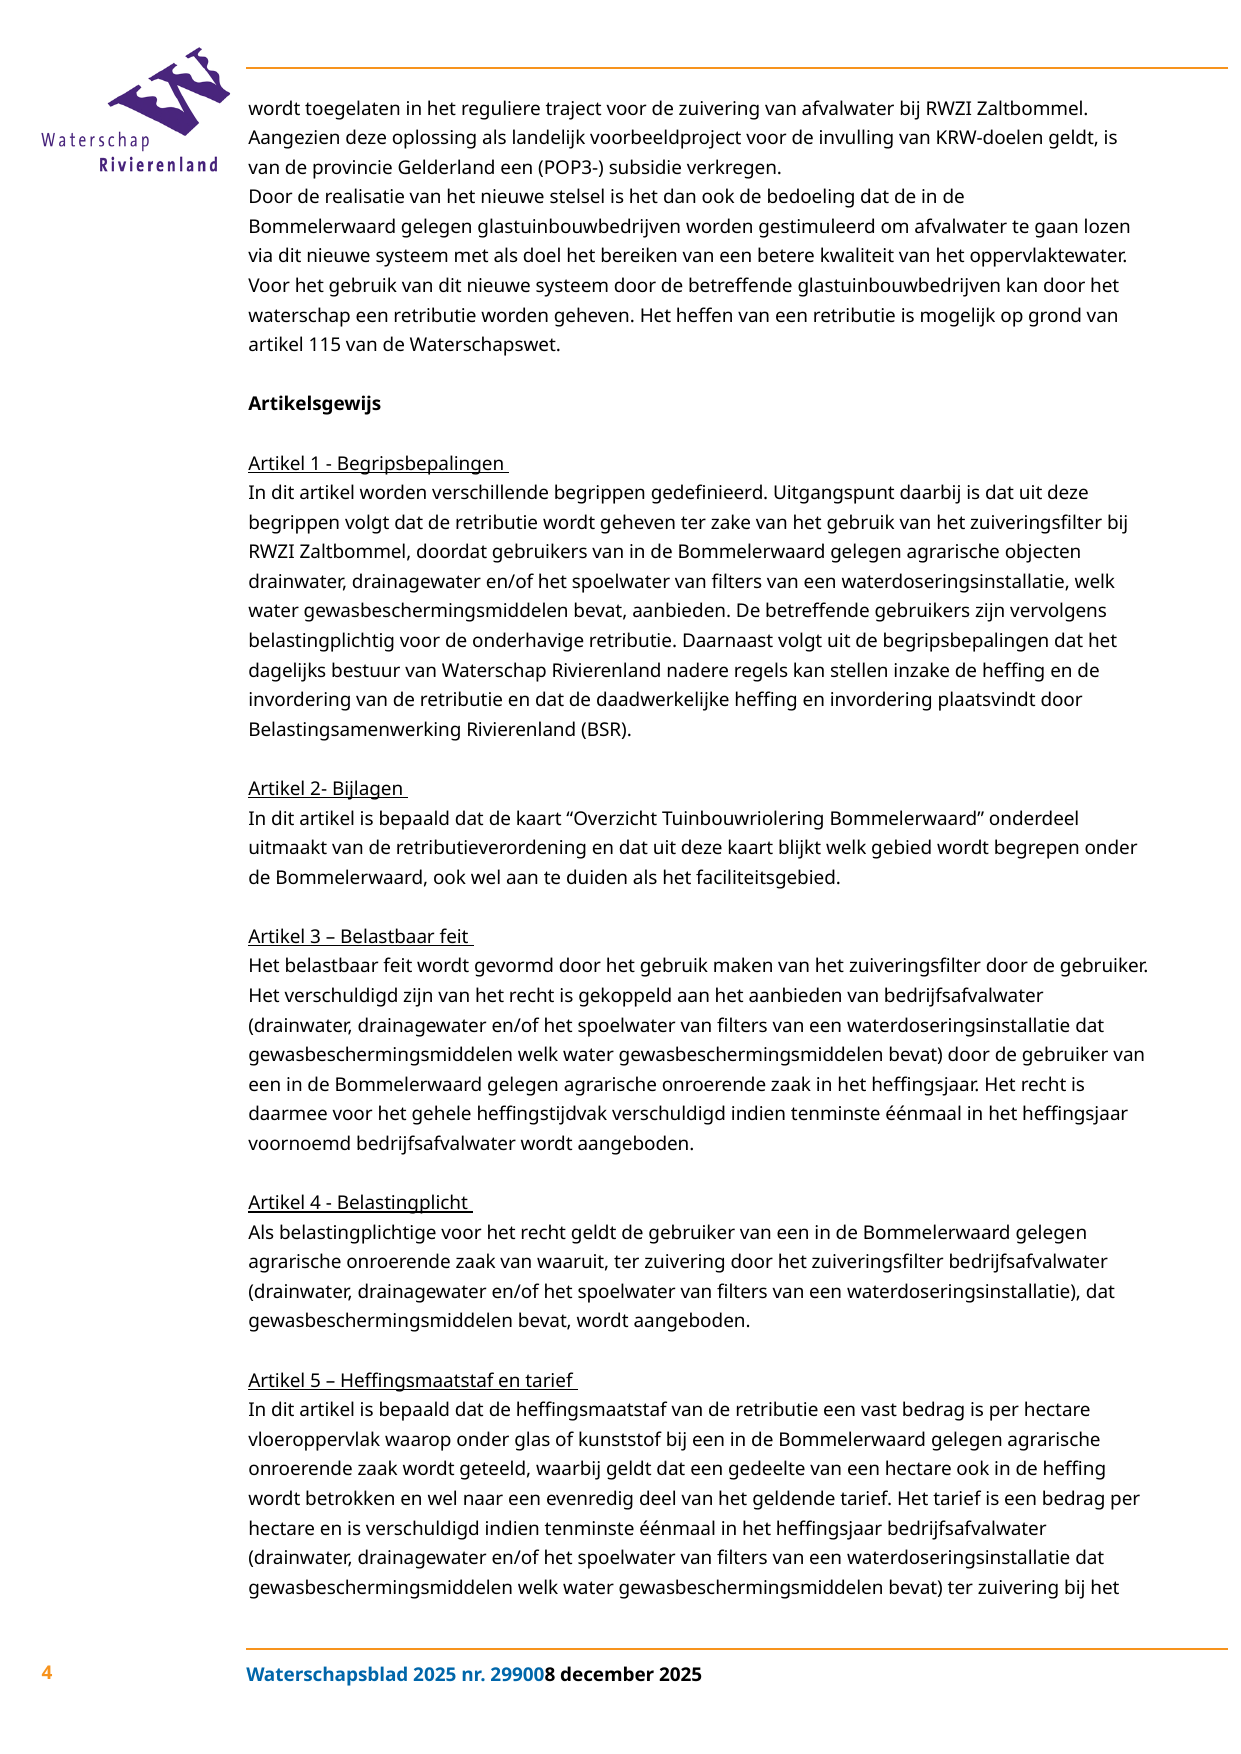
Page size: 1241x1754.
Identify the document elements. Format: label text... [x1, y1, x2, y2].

text Artikel 5 – Heffingsmaatstaf en tarief [248, 1367, 1152, 1393]
text Bommelerwaard gelegen glastuinbouwbedrijven worden gestimuleerd om afvalwater te gaan lozen via dit nieuwe systeem met als doel het bereiken van een betere kwaliteit van het oppervlaktewater. Voor het gebruik van dit nieuwe systeem door de betreffende glastuinbouwbedrijven kan door het waterschap een retributie worden geheven. Het heffen van een retributie is mogelijk op grond van artikel 115 van de Waterschapswet. [248, 213, 1152, 357]
picture [41, 47, 231, 172]
text Door de realisatie van het nieuwe stelsel is het dan ook de bedoeling dat de in de [248, 183, 1152, 209]
text Artikel 1 - Begripsbepalingen [248, 450, 1152, 476]
text wordt toegelaten in het reguliere traject voor de zuivering van afvalwater bij RWZI Zaltbommel. Aangezien deze oplossing als landelijk voorbeeldproject voor de invulling van KRW-doelen geldt, is van de provincie Gelderland een (POP3-) subsidie verkregen. [248, 95, 1152, 180]
text Artikel 4 - Belastingplicht [248, 1189, 1152, 1215]
text Als belastingplichtige voor het recht geldt de gebruiker van een in de Bommelerwaard gelegen agrarische onroerende zaak van waaruit, ter zuivering door het zuiveringsfilter bedrijfsafvalwater (drainwater, drainagewater en/of het spoelwater van filters van een waterdoseringsinstallatie), dat gewasbeschermingsmiddelen bevat, wordt aangeboden. [248, 1219, 1152, 1333]
text In dit artikel is bepaald dat de heffingsmaatstaf van de retributie een vast bedrag is per hectare vloeroppervlak waarop onder glas of kunststof bij een in de Bommelerwaard gelegen agrarische onroerende zaak wordt geteeld, waarbij geldt dat een gedeelte van een hectare ook in de heffing wordt betrokken en wel naar een evenredig deel van het geldende tarief. Het tarief is een bedrag per hectare en is verschuldigd indien tenminste éénmaal in het heffingsjaar bedrijfsafvalwater (drainwater, drainagewater en/of het spoelwater van filters van een waterdoseringsinstallatie dat gewasbeschermingsmiddelen welk water gewasbeschermingsmiddelen bevat) ter zuivering bij het [248, 1396, 1152, 1600]
text Het belastbaar feit wordt gevormd door het gebruik maken van het zuiveringsfilter door de gebruiker. Het verschuldigd zijn van het recht is gekoppeld aan het aanbieden van bedrijfsafvalwater (drainwater, drainagewater en/of het spoelwater van filters van een waterdoseringsinstallatie dat gewasbeschermingsmiddelen welk water gewasbeschermingsmiddelen bevat) door de gebruiker van een in de Bommelerwaard gelegen agrarische onroerende zaak in het heffingsjaar. Het recht is daarmee voor het gehele heffingstijdvak verschuldigd indien tenminste éénmaal in het heffingsjaar voornoemd bedrijfsafvalwater wordt aangeboden. [248, 953, 1152, 1156]
text In dit artikel worden verschillende begrippen gedefinieerd. Uitgangspunt daarbij is dat uit deze begrippen volgt dat de retributie wordt geheven ter zake van het gebruik van het zuiveringsfilter bij RWZI Zaltbommel, doordat gebruikers van in de Bommelerwaard gelegen agrarische objecten drainwater, drainagewater en/of het spoelwater van filters van een waterdoseringsinstallatie, welk water gewasbeschermingsmiddelen bevat, aanbieden. De betreffende gebruikers zijn vervolgens belastingplichtig voor de onderhavige retributie. Daarnaast volgt uit de begripsbepalingen dat het dagelijks bestuur van Waterschap Rivierenland nadere regels kan stellen inzake de heffing en de invordering van de retributie en dat de daadwerkelijke heffing en invordering plaatsvindt door Belastingsamenwerking Rivierenland (BSR). [248, 479, 1152, 742]
text In dit artikel is bepaald dat de kaart “Overzicht Tuinbouwriolering Bommelerwaard” onderdeel uitmaakt van de retributieverordening en dat uit deze kaart blijkt welk gebied wordt begrepen onder de Bommelerwaard, ook wel aan te duiden als het faciliteitsgebied. [248, 805, 1152, 890]
text Artikel 2- Bijlagen [248, 775, 1152, 801]
text Artikelsgewijs [248, 391, 1152, 416]
text Artikel 3 – Belastbaar feit [248, 923, 1152, 949]
